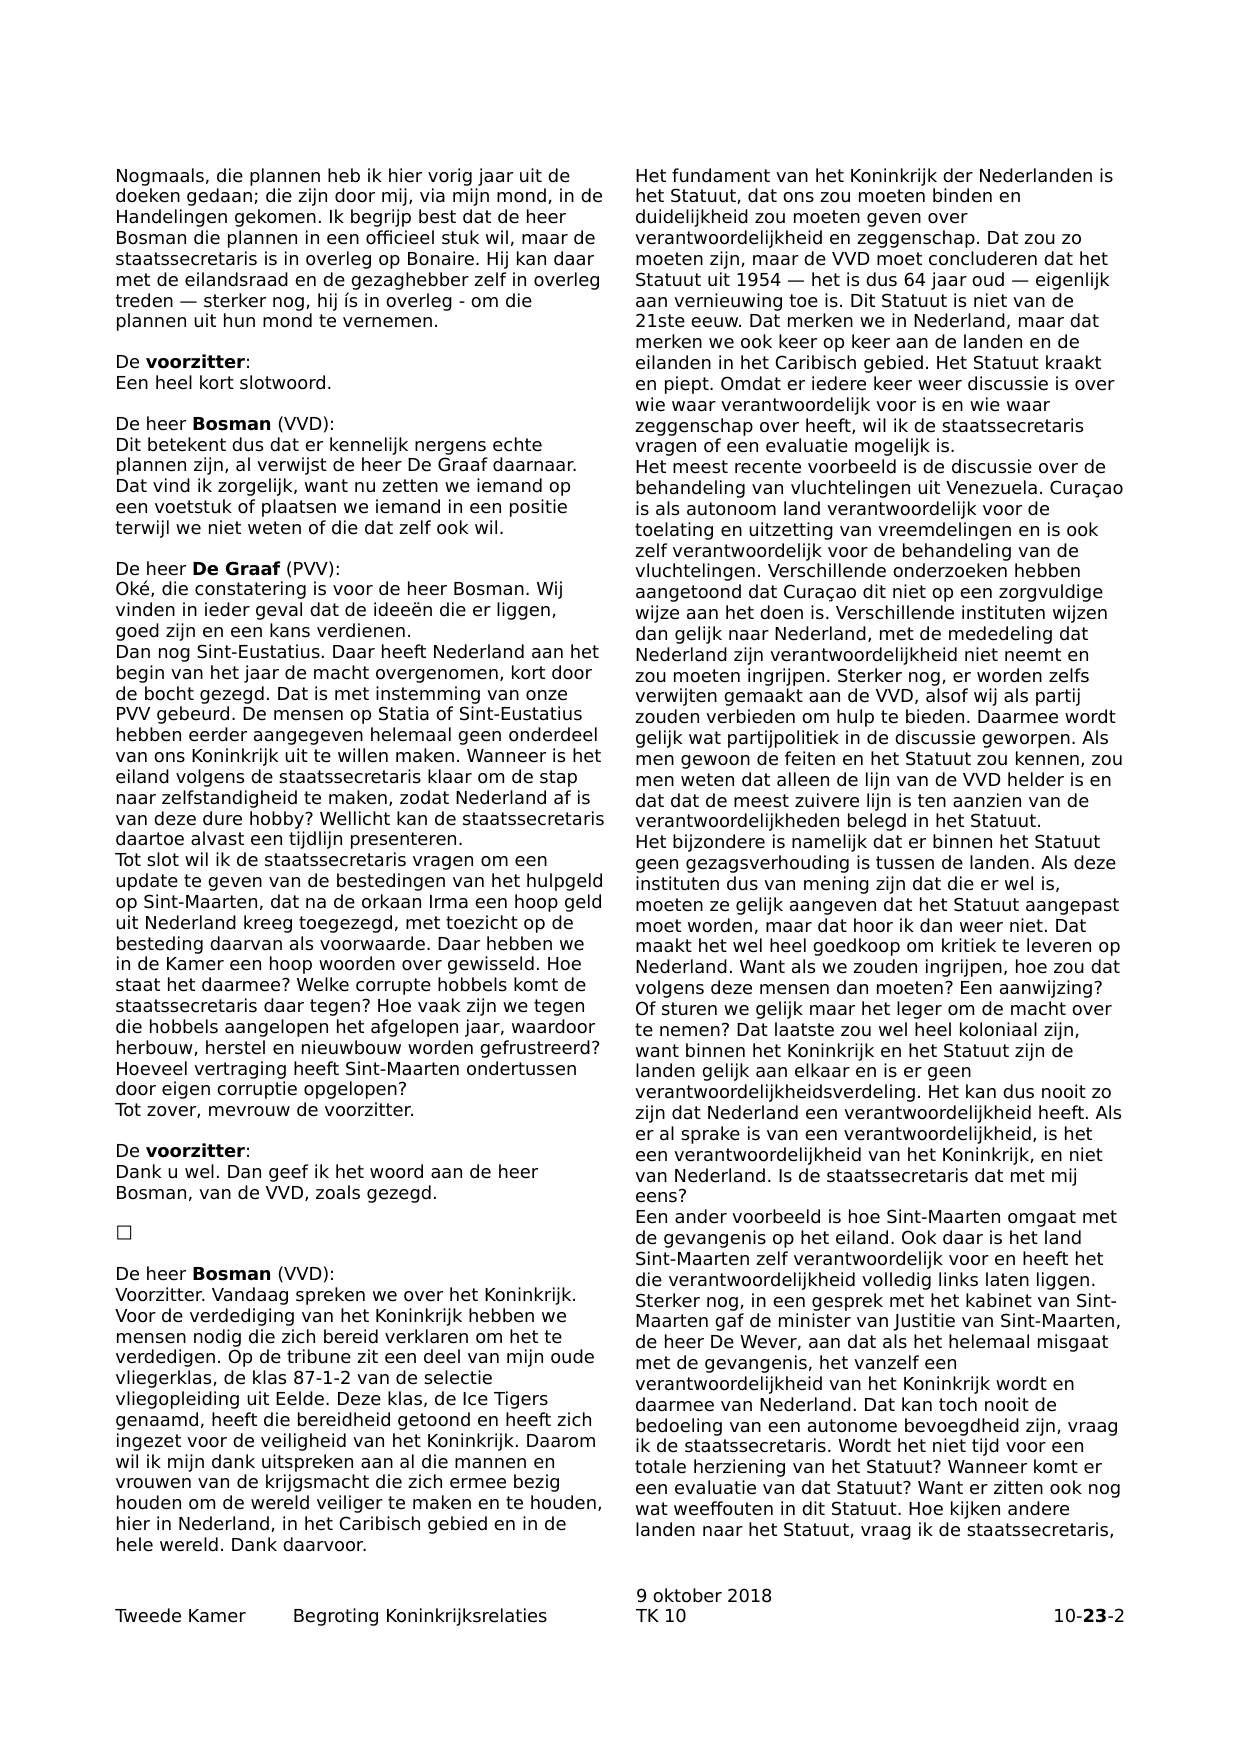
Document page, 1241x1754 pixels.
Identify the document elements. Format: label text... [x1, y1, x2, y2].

text ⬜ [115, 1223, 605, 1244]
text Dank u wel. Dan geef ik het woord aan de heer Bosman, van de VVD, zoals gezegd. [115, 1162, 605, 1203]
text De voorzitter: [115, 352, 605, 373]
text Nogmaals, die plannen heb ik hier vorig jaar uit de doeken gedaan; die zijn door mij, via mijn mond, in de Handelingen gekomen. Ik begrijp best dat de heer Bosman die plannen in een officieel stuk wil, maar de staatssecretaris is in overleg op Bonaire. Hij kan daar met de eilandsraad en de gezaghebber zelf in overleg treden — sterker nog, hij ís in overleg - om die plannen uit hun mond te vernemen. [115, 165, 605, 332]
text Voorzitter. Vandaag spreken we over het Koninkrijk. Voor de verdediging van het Koninkrijk hebben we mensen nodig die zich bereid verklaren om het te verdedigen. Op de tribune zit een deel van mijn oude vliegerklas, de klas 87-1-2 van de selectie vliegopleiding uit Eelde. Deze klas, de Ice Tigers genaamd, heeft die bereidheid getoond en heeft zich ingezet voor de veiligheid van het Koninkrijk. Daarom wil ik mijn dank uitspreken aan al die mannen en vrouwen van de krijgsmacht die zich ermee bezig houden om de wereld veiliger te maken en te houden, hier in Nederland, in het Caribisch gebied en in de hele wereld. Dank daarvoor. [115, 1285, 605, 1556]
text De voorzitter: [115, 1141, 605, 1162]
text De heer De Graaf (PVV): [115, 558, 605, 579]
text Tot slot wil ik de staatssecretaris vragen om een update te geven van de bestedingen van het hulpgeld op Sint-Maarten, dat na de orkaan Irma een hoop geld uit Nederland kreeg toegezegd, met toezicht op de besteding daarvan als voorwaarde. Daar hebben we in de Kamer een hoop woorden over gewisseld. Hoe staat het daarmee? Welke corrupte hobbels komt de staatssecretaris daar tegen? Hoe vaak zijn we tegen die hobbels aangelopen het afgelopen jaar, waardoor herbouw, herstel en nieuwbouw worden gefrustreerd? Hoeveel vertraging heeft Sint-Maarten ondertussen door eigen corruptie opgelopen? [115, 850, 605, 1100]
text Dan nog Sint-Eustatius. Daar heeft Nederland aan het begin van het jaar de macht overgenomen, kort door de bocht gezegd. Dat is met instemming van onze PVV gebeurd. De mensen op Statia of Sint-Eustatius hebben eerder aangegeven helemaal geen onderdeel van ons Koninkrijk uit te willen maken. Wanneer is het eiland volgens de staatssecretaris klaar om de stap naar zelfstandigheid te maken, zodat Nederland af is van deze dure hobby? Wellicht kan de staatssecretaris daartoe alvast een tijdlijn presenteren. [115, 642, 605, 850]
text Een heel kort slotwoord. [115, 373, 605, 393]
text Tot zover, mevrouw de voorzitter. [115, 1100, 605, 1121]
text De heer Bosman (VVD): [115, 1264, 605, 1285]
text Oké, die constatering is voor de heer Bosman. Wij vinden in ieder geval dat de ideeën die er liggen, goed zijn en een kans verdienen. [115, 579, 605, 642]
text Het fundament van het Koninkrijk der Nederlanden is het Statuut, dat ons zou moeten binden en duidelijkheid zou moeten geven over verantwoordelijkheid en zeggenschap. Dat zou zo moeten zijn, maar de VVD moet concluderen dat het Statuut uit 1954 — het is dus 64 jaar oud — eigenlijk aan vernieuwing toe is. Dit Statuut is niet van de 21ste eeuw. Dat merken we in Nederland, maar dat merken we ook keer op keer aan de landen en de eilanden in het Caribisch gebied. Het Statuut kraakt en piept. Omdat er iedere keer weer discussie is over wie waar verantwoordelijk voor is en wie waar zeggenschap over heeft, wil ik de staatssecretaris vragen of een evaluatie mogelijk is. [635, 165, 1125, 457]
text Dit betekent dus dat er kennelijk nergens echte plannen zijn, al verwijst de heer De Graaf daarnaar. Dat vind ik zorgelijk, want nu zetten we iemand op een voetstuk of plaatsen we iemand in een positie terwijl we niet weten of die dat zelf ook wil. [115, 434, 605, 538]
text Het bijzondere is namelijk dat er binnen het Statuut geen gezagsverhouding is tussen de landen. Als deze instituten dus van mening zijn dat die er wel is, moeten ze gelijk aangeven dat het Statuut aangepast moet worden, maar dat hoor ik dan weer niet. Dat maakt het wel heel goedkoop om kritiek te leveren op Nederland. Want als we zouden ingrijpen, hoe zou dat volgens deze mensen dan moeten? Een aanwijzing? Of sturen we gelijk maar het leger om de macht over te nemen? Dat laatste zou wel heel koloniaal zijn, want binnen het Koninkrijk en het Statuut zijn de landen gelijk aan elkaar en is er geen verantwoordelijkheidsverdeling. Het kan dus nooit zo zijn dat Nederland een verantwoordelijkheid heeft. Als er al sprake is van een verantwoordelijkheid, is het een verantwoordelijkheid van het Koninkrijk, en niet van Nederland. Is de staatssecretaris dat met mij eens? [635, 832, 1125, 1207]
text De heer Bosman (VVD): [115, 413, 605, 434]
text Een ander voorbeeld is hoe Sint-Maarten omgaat met de gevangenis op het eiland. Ook daar is het land Sint-Maarten zelf verantwoordelijk voor en heeft het die verantwoordelijkheid volledig links laten liggen. Sterker nog, in een gesprek met het kabinet van Sint-Maarten gaf de minister van Justitie van Sint-Maarten, de heer De Wever, aan dat als het helemaal misgaat met de gevangenis, het vanzelf een verantwoordelijkheid van het Koninkrijk wordt en daarmee van Nederland. Dat kan toch nooit de bedoeling van een autonome bevoegdheid zijn, vraag ik de staatssecretaris. Wordt het niet tijd voor een totale herziening van het Statuut? Wanneer komt er een evaluatie van dat Statuut? Want er zitten ook nog wat weeffouten in dit Statuut. Hoe kijken andere landen naar het Statuut, vraag ik de staatssecretaris, [635, 1207, 1125, 1540]
text Het meest recente voorbeeld is de discussie over de behandeling van vluchtelingen uit Venezuela. Curaçao is als autonoom land verantwoordelijk voor de toelating en uitzetting van vreemdelingen en is ook zelf verantwoordelijk voor de behandeling van de vluchtelingen. Verschillende onderzoeken hebben aangetoond dat Curaçao dit niet op een zorgvuldige wijze aan het doen is. Verschillende instituten wijzen dan gelijk naar Nederland, met de mededeling dat Nederland zijn verantwoordelijkheid niet neemt en zou moeten ingrijpen. Sterker nog, er worden zelfs verwijten gemaakt aan de VVD, alsof wij als partij zouden verbieden om hulp te bieden. Daarmee wordt gelijk wat partijpolitiek in de discussie geworpen. Als men gewoon de feiten en het Statuut zou kennen, zou men weten dat alleen de lijn van de VVD helder is en dat dat de meest zuivere lijn is ten aanzien van de verantwoordelijkheden belegd in het Statuut. [635, 457, 1125, 832]
